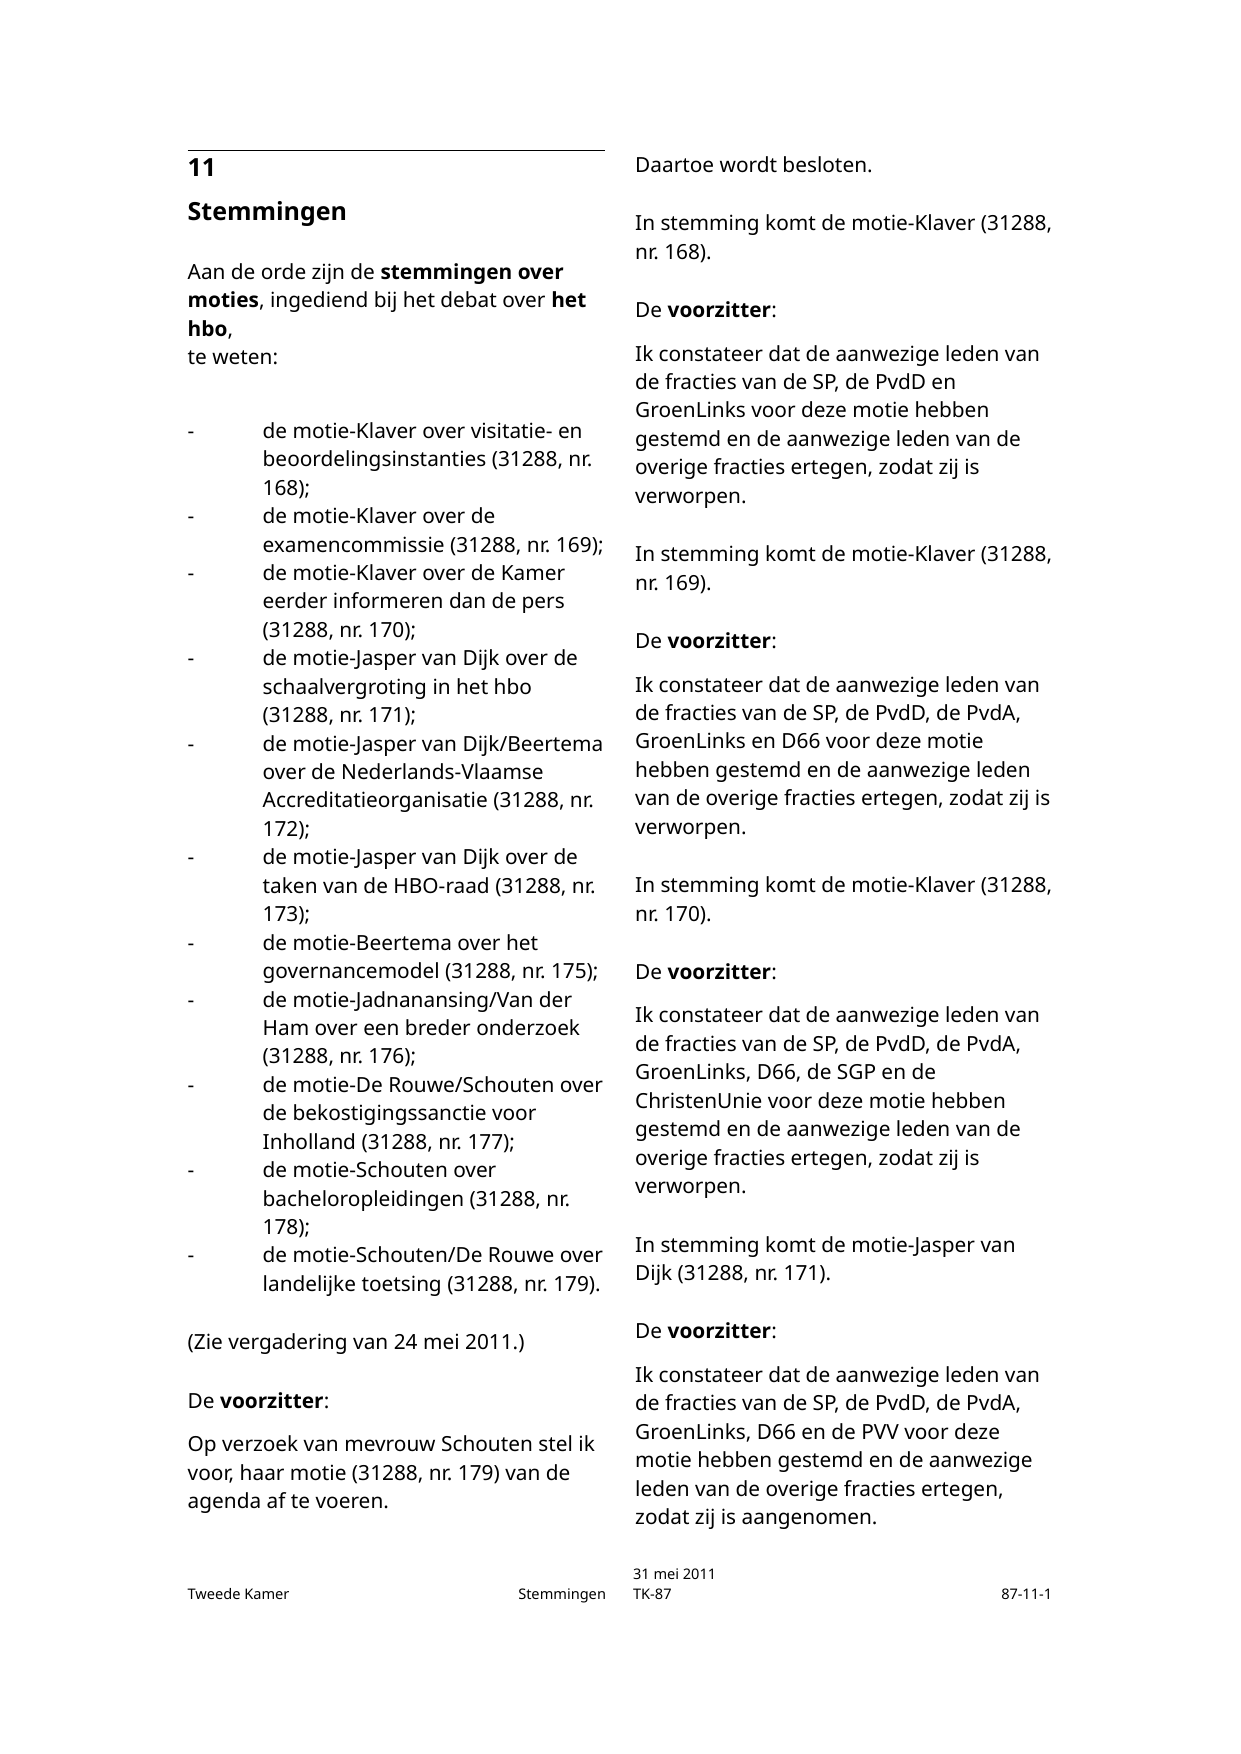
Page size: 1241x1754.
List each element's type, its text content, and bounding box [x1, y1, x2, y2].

text In stemming komt de motie-Klaver (31288, nr. 168). [635, 208, 1053, 265]
list de motie-Schouten over bacheloropleidingen (31288, nr. 178); [187, 1155, 605, 1241]
text Stemmingen [187, 193, 605, 227]
text 11 [187, 151, 605, 184]
list de motie-Jasper van Dijk/Beertema over de Nederlands-Vlaamse Accreditatieorganisatie (31288, nr. 172); [187, 729, 605, 842]
text Op verzoek van mevrouw Schouten stel ik voor, haar motie (31288, nr. 179) van de agenda af te voeren. [187, 1429, 605, 1515]
text Daartoe wordt besloten. [635, 150, 1053, 178]
list de motie-Jadnanansing/Van der Ham over een breder onderzoek (31288, nr. 176); [187, 985, 605, 1070]
list de motie-Klaver over de examencommissie (31288, nr. 169); [187, 501, 605, 558]
text In stemming komt de motie-Klaver (31288, nr. 169). [635, 539, 1053, 596]
text In stemming komt de motie-Jasper van Dijk (31288, nr. 171). [635, 1230, 1053, 1287]
list de motie-Klaver over visitatie- en beoordelingsinstanties (31288, nr. 168); [187, 416, 605, 501]
list de motie-Schouten/De Rouwe over landelijke toetsing (31288, nr. 179). [187, 1241, 605, 1297]
text De voorzitter: [635, 295, 1053, 324]
list de motie-Jasper van Dijk over de schaalvergroting in het hbo (31288, nr. 171); [187, 643, 605, 729]
text Ik constateer dat de aanwezige leden van de fracties van de SP, de PvdD, de PvdA, GroenLinks en D66 voor deze motie hebben gestemd en de aanwezige leden van de overige fracties ertegen, zodat zij is verworpen. [635, 670, 1053, 840]
list de motie-Beertema over het governancemodel (31288, nr. 175); [187, 928, 605, 985]
text De voorzitter: [635, 626, 1053, 655]
text Ik constateer dat de aanwezige leden van de fracties van de SP, de PvdD, de PvdA, GroenLinks, D66, de SGP en de ChristenUnie voor deze motie hebben gestemd en de aanwezige leden van de overige fracties ertegen, zodat zij is verworpen. [635, 1001, 1053, 1200]
text Ik constateer dat de aanwezige leden van de fracties van de SP, de PvdD en GroenLinks voor deze motie hebben gestemd en de aanwezige leden van de overige fracties ertegen, zodat zij is verworpen. [635, 339, 1053, 509]
text De voorzitter: [187, 1386, 605, 1414]
text De voorzitter: [635, 957, 1053, 986]
text (Zie vergadering van 24 mei 2011.) [187, 1327, 605, 1356]
list de motie-De Rouwe/Schouten over de bekostigingssanctie voor Inholland (31288, nr. 177); [187, 1070, 605, 1155]
list de motie-Klaver over de Kamer eerder informeren dan de pers (31288, nr. 170); [187, 558, 605, 643]
text Aan de orde zijn de stemmingen over moties, ingediend bij het debat over het hbo, [187, 257, 605, 342]
text Ik constateer dat de aanwezige leden van de fracties van de SP, de PvdD, de PvdA, GroenLinks, D66 en de PVV voor deze motie hebben gestemd en de aanwezige leden van de overige fracties ertegen, zodat zij is aangenomen. [635, 1360, 1053, 1531]
text te weten: [187, 342, 605, 371]
text In stemming komt de motie-Klaver (31288, nr. 170). [635, 870, 1053, 927]
list de motie-Jasper van Dijk over de taken van de HBO-raad (31288, nr. 173); [187, 842, 605, 928]
text De voorzitter: [635, 1317, 1053, 1345]
